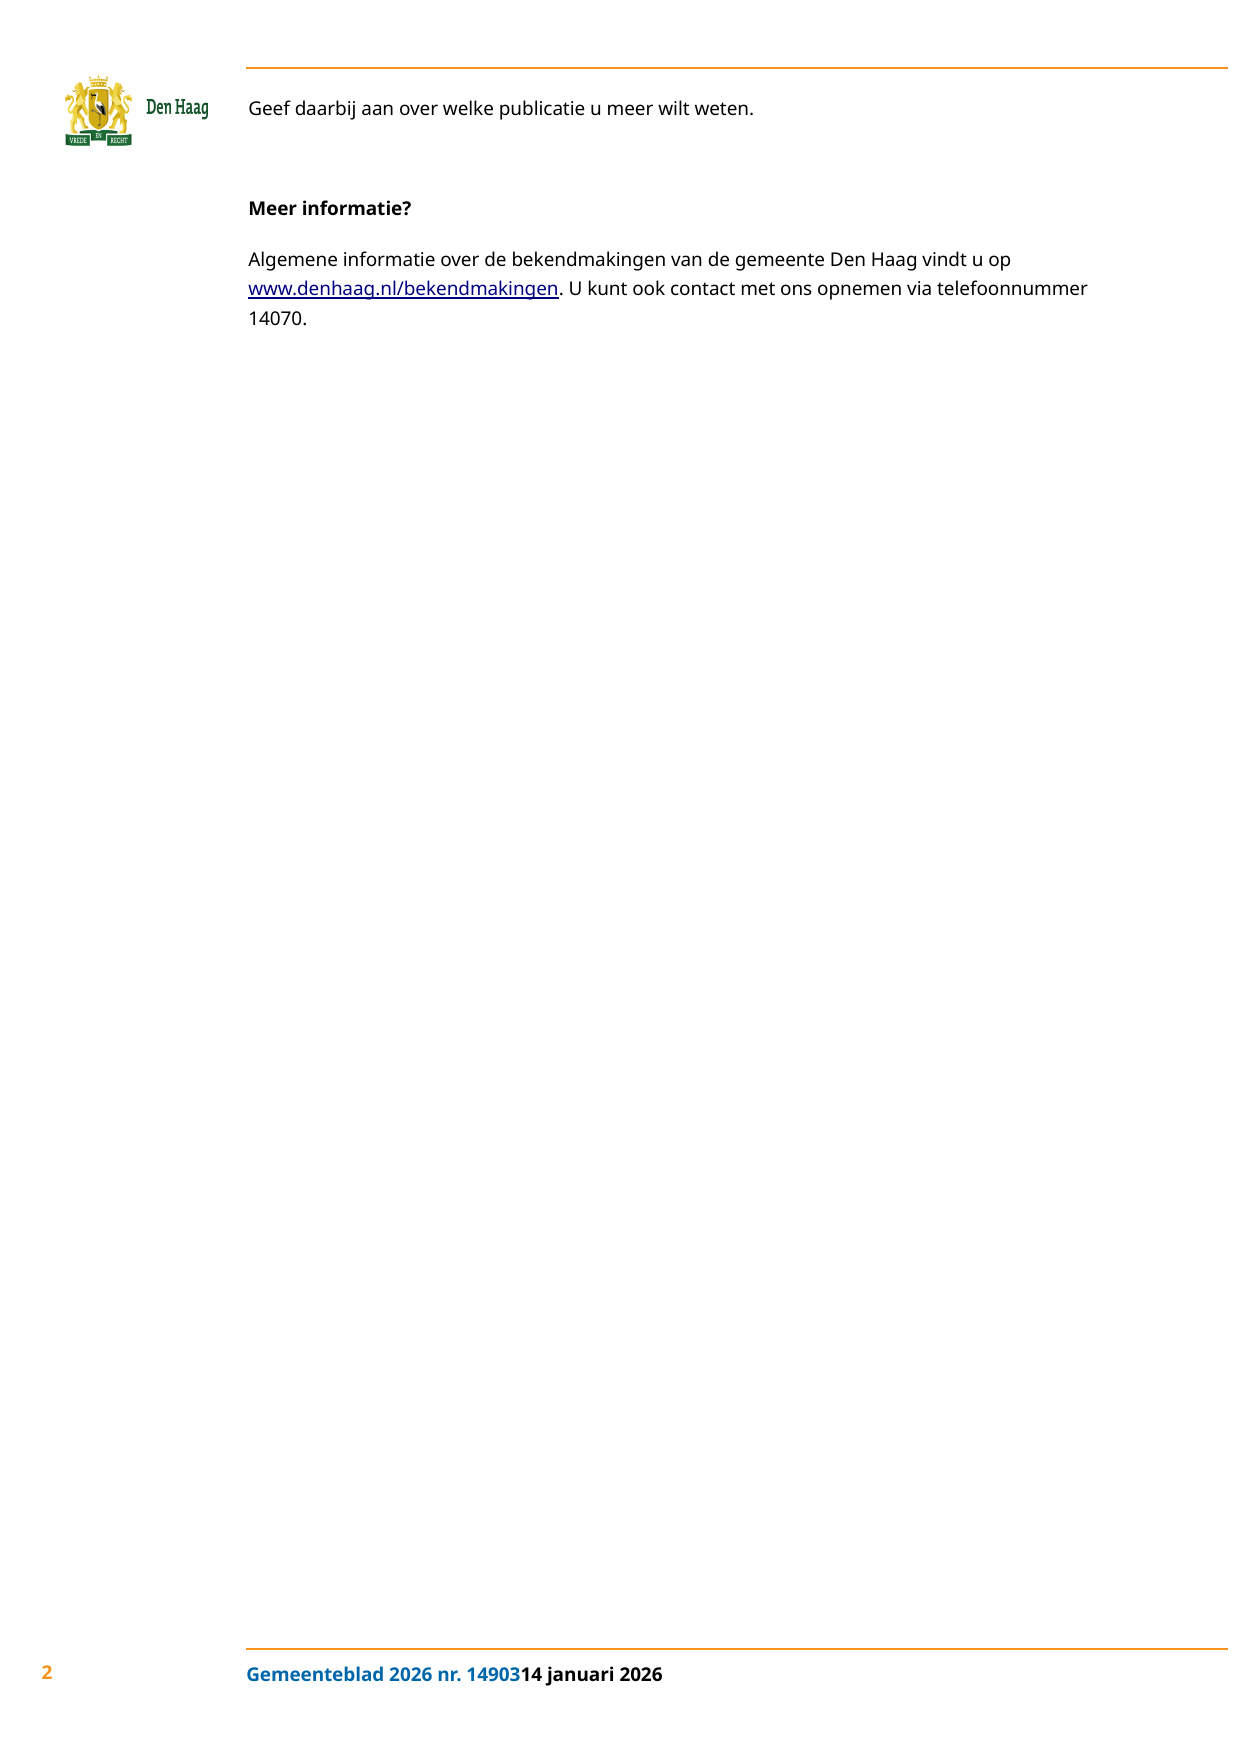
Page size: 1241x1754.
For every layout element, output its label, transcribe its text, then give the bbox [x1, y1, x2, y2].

text Meer informatie? [248, 196, 1152, 221]
picture [41, 47, 231, 172]
text Geef daarbij aan over welke publicatie u meer wilt weten. [248, 95, 1152, 121]
text Algemene informatie over de bekendmakingen van de gemeente Den Haag vindt u op www.denhaag.nl/bekendmakingen. U kunt ook contact met ons opnemen via telefoonnummer 14070. [248, 246, 1152, 331]
